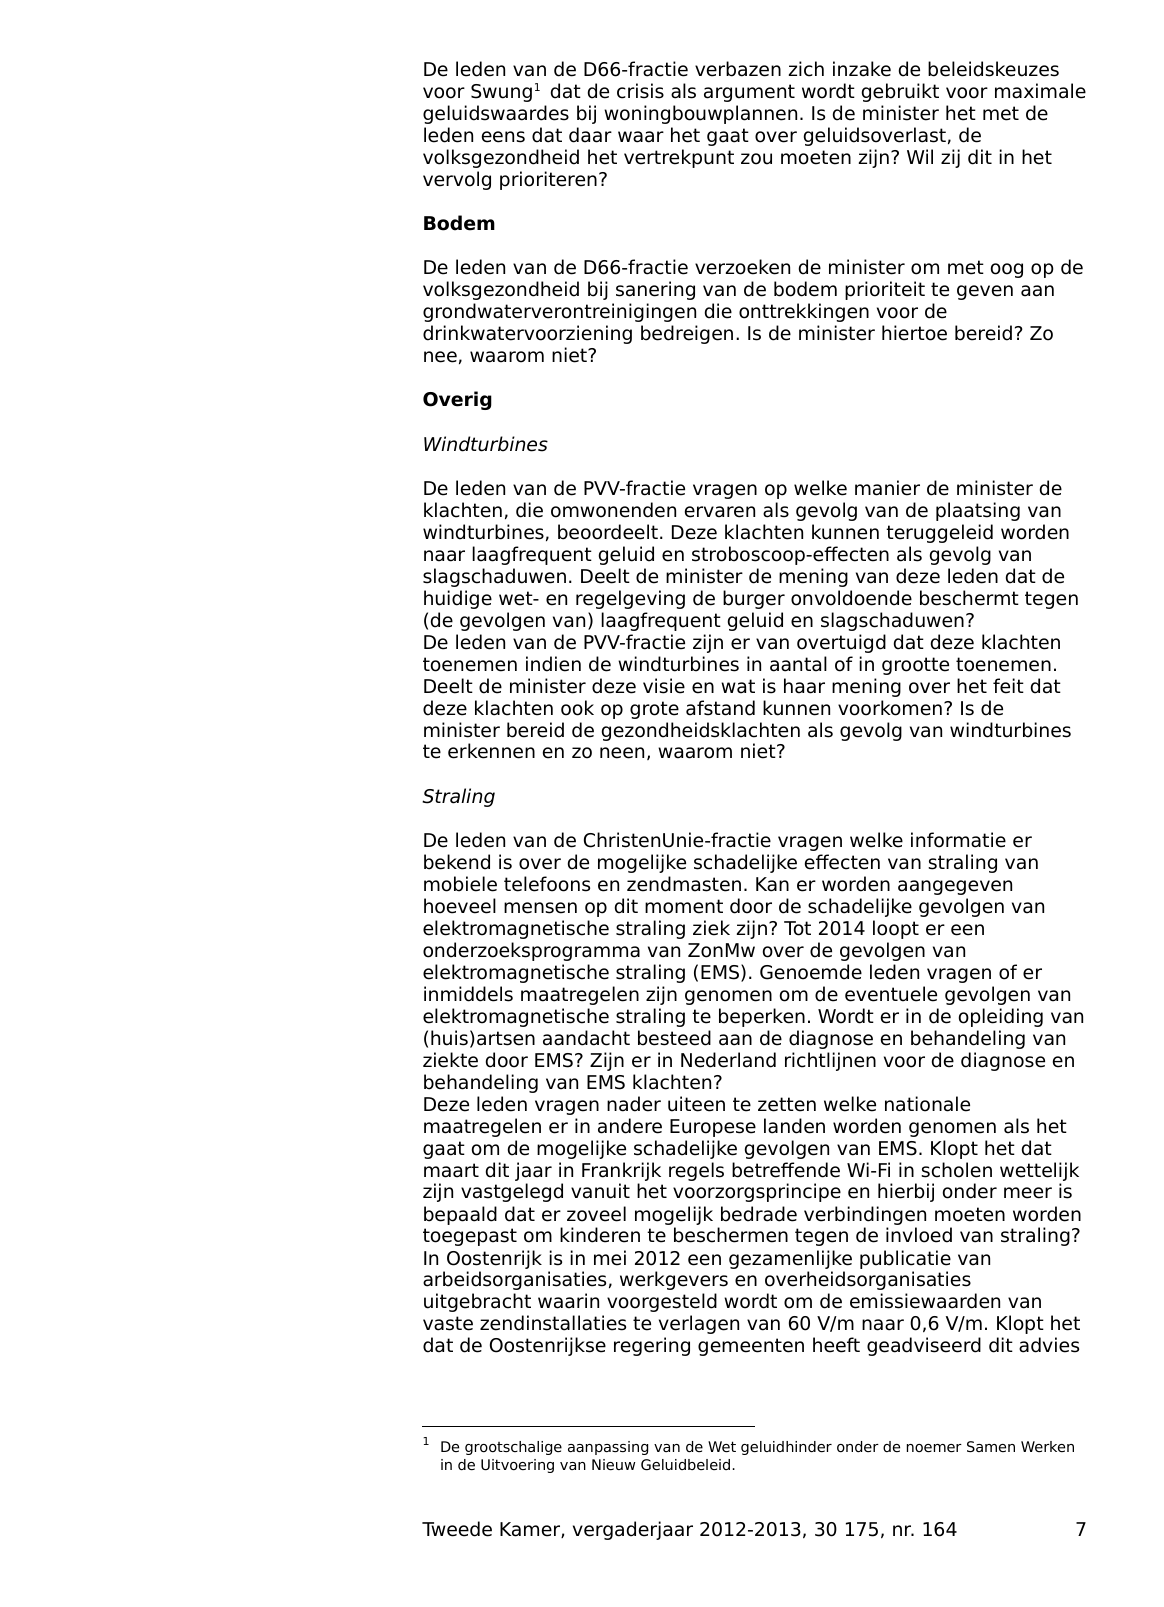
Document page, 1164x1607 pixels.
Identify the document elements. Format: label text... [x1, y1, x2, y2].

text De grootschalige aanpassing van de Wet geluidhinder onder de noemer Samen Werken in de Uitvoering van Nieuw Geluidbeleid. [422, 1435, 1087, 1474]
text De leden van de ChristenUnie-fractie vragen welke informatie er bekend is over de mogelijke schadelijke effecten van straling van mobiele telefoons en zendmasten. Kan er worden aangegeven hoeveel mensen op dit moment door de schadelijke gevolgen van elektromagnetische straling ziek zijn? Tot 2014 loopt er een onderzoeksprogramma van ZonMw over de gevolgen van elektromagnetische straling (EMS). Genoemde leden vragen of er inmiddels maatregelen zijn genomen om de eventuele gevolgen van elektromagnetische straling te beperken. Wordt er in de opleiding van (huis)artsen aandacht besteed aan de diagnose en behandeling van ziekte door EMS? Zijn er in Nederland richtlijnen voor de diagnose en behandeling van EMS klachten? [422, 830, 1087, 1093]
subtitle Overig [422, 389, 1087, 411]
subtitle Windturbines [422, 433, 1087, 456]
text De leden van de PVV-fractie zijn er van overtuigd dat deze klachten toenemen indien de windturbines in aantal of in grootte toenemen. Deelt de minister deze visie en wat is haar mening over het feit dat deze klachten ook op grote afstand kunnen voorkomen? Is de minister bereid de gezondheidsklachten als gevolg van windturbines te erkennen en zo neen, waarom niet? [422, 632, 1087, 763]
text De leden van de D66-fractie verzoeken de minister om met oog op de volksgezondheid bij sanering van de bodem prioriteit te geven aan grondwaterverontreinigingen die onttrekkingen voor de drinkwatervoorziening bedreigen. Is de minister hiertoe bereid? Zo nee, waarom niet? [422, 257, 1087, 367]
subtitle Bodem [422, 213, 1087, 235]
text De leden van de PVV-fractie vragen op welke manier de minister de klachten, die omwonenden ervaren als gevolg van de plaatsing van windturbines, beoordeelt. Deze klachten kunnen teruggeleid worden naar laagfrequent geluid en stroboscoop-effecten als gevolg van slagschaduwen. Deelt de minister de mening van deze leden dat de huidige wet- en regelgeving de burger onvoldoende beschermt tegen (de gevolgen van) laagfrequent geluid en slagschaduwen? [422, 478, 1087, 632]
text De leden van de D66-fractie verbazen zich inzake de beleidskeuzes voor Swung dat de crisis als argument wordt gebruikt voor maximale geluidswaardes bij woningbouwplannen. Is de minister het met de leden eens dat daar waar het gaat over geluidsoverlast, de volksgezondheid het vertrekpunt zou moeten zijn? Wil zij dit in het vervolg prioriteren? [422, 59, 1087, 191]
subtitle Straling [422, 786, 1087, 808]
text Deze leden vragen nader uiteen te zetten welke nationale maatregelen er in andere Europese landen worden genomen als het gaat om de mogelijke schadelijke gevolgen van EMS. Klopt het dat maart dit jaar in Frankrijk regels betreffende Wi-Fi in scholen wettelijk zijn vastgelegd vanuit het voorzorgsprincipe en hierbij onder meer is bepaald dat er zoveel mogelijk bedrade verbindingen moeten worden toegepast om kinderen te beschermen tegen de invloed van straling? In Oostenrijk is in mei 2012 een gezamenlijke publicatie van arbeidsorganisaties, werkgevers en overheidsorganisaties uitgebracht waarin voorgesteld wordt om de emissiewaarden van vaste zendinstallaties te verlagen van 60 V/m naar 0,6 V/m. Klopt het dat de Oostenrijkse regering gemeenten heeft geadviseerd dit advies [422, 1093, 1087, 1357]
